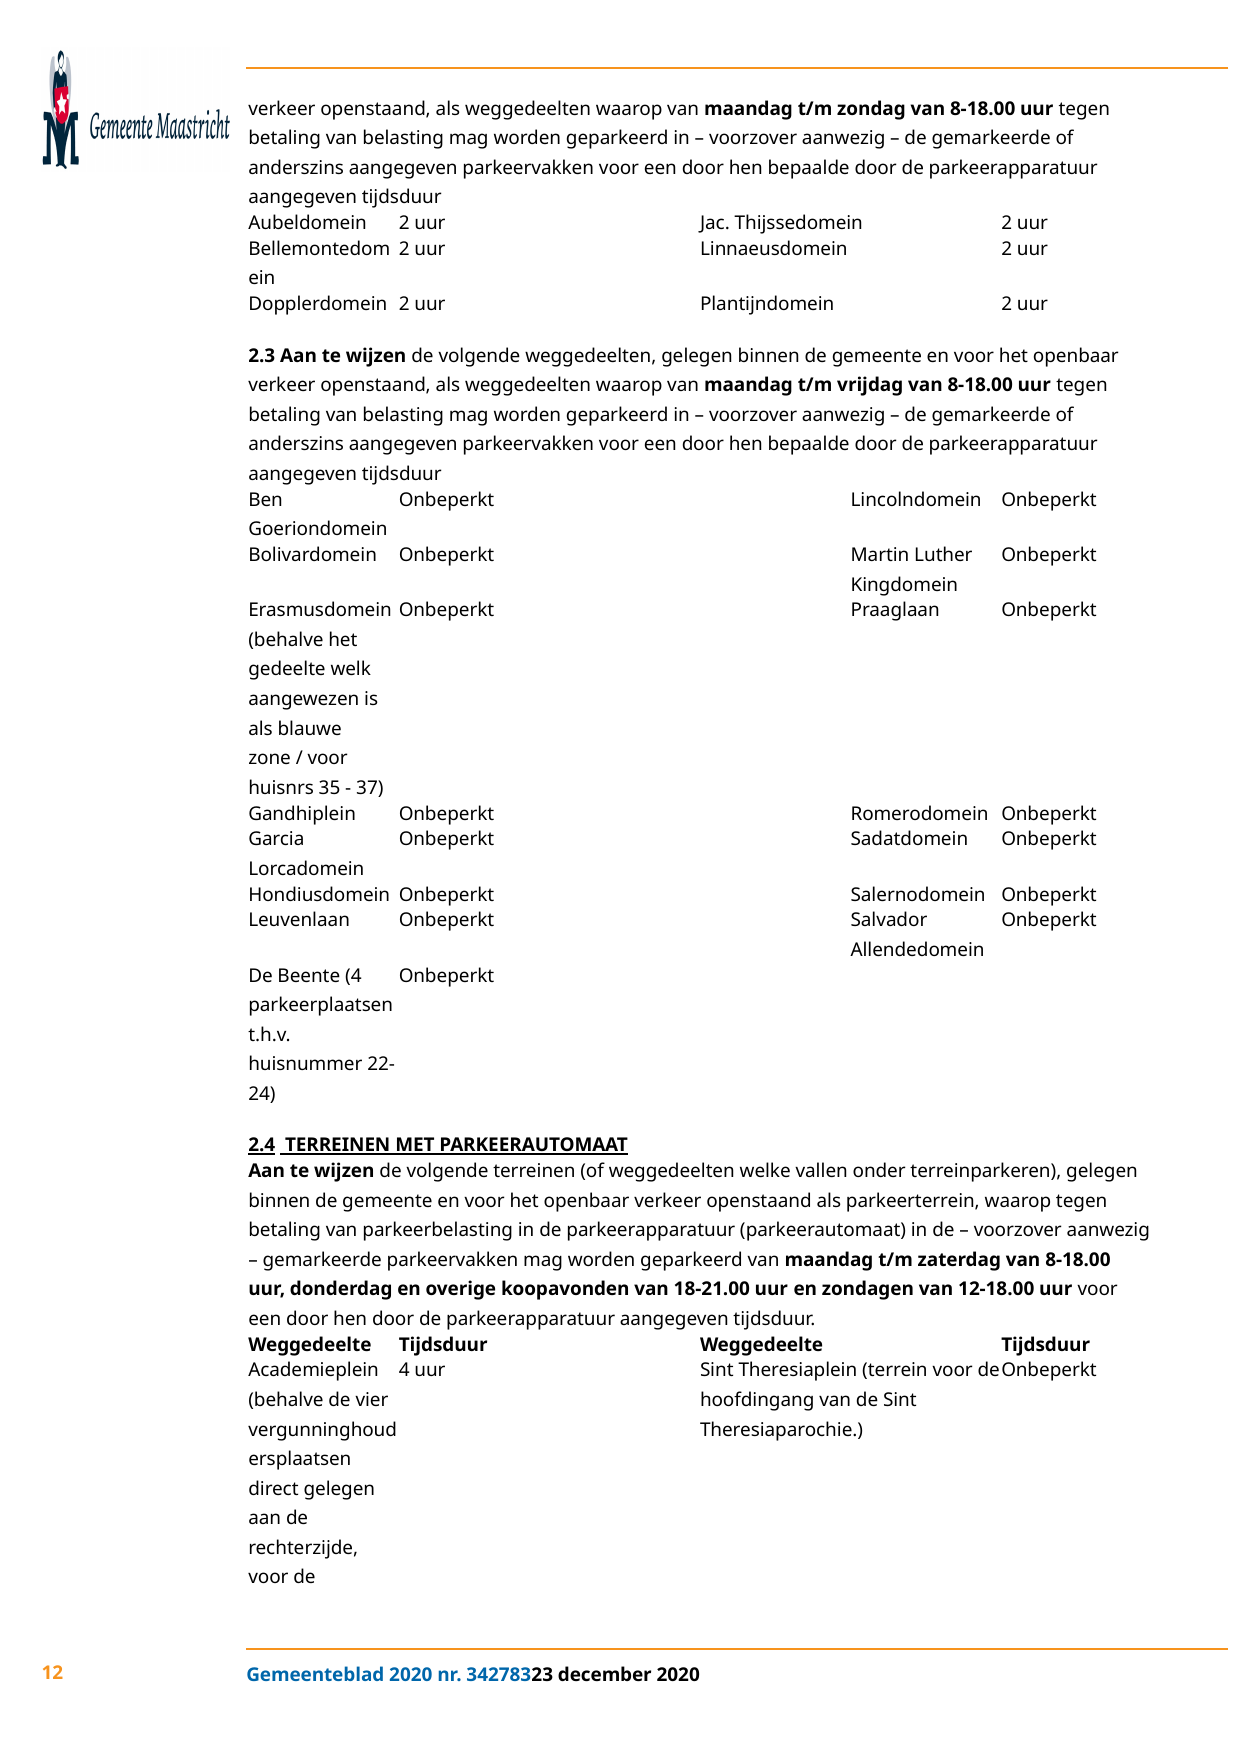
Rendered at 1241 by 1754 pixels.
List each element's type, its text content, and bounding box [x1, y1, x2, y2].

table_cell Onbeperkt [399, 881, 850, 906]
table_cell 2 uur [1001, 209, 1152, 235]
table_cell Leuvenlaan [248, 906, 398, 962]
table_cell Onbeperkt [399, 541, 850, 596]
table_cell Bolivardomein [248, 541, 398, 596]
table_cell Martin Luther Kingdomein [850, 541, 1001, 596]
table_cell Onbeperkt [1001, 596, 1152, 800]
table_cell Onbeperkt [399, 825, 850, 881]
table_cell Onbeperkt [399, 962, 850, 1106]
table_cell Ben Goeriondomein [248, 486, 398, 541]
table_cell 4 uur [399, 1357, 700, 1589]
table_cell Plantijndomein [700, 290, 1001, 316]
table_cell Onbeperkt [1001, 1357, 1152, 1589]
table_cell 2 uur [399, 290, 700, 316]
picture [41, 47, 231, 172]
table_cell Hondiusdomein [248, 881, 398, 906]
table_cell Romerodomein [850, 800, 1001, 825]
table_cell 2 uur [1001, 290, 1152, 316]
table_cell Dopplerdomein [248, 290, 398, 316]
table_cell Praaglaan [850, 596, 1001, 800]
table_cell Onbeperkt [1001, 825, 1152, 881]
table_cell Onbeperkt [1001, 906, 1152, 962]
table_cell Tijdsduur [1001, 1331, 1152, 1357]
table_cell 2 uur [399, 209, 700, 235]
table_cell Gandhiplein [248, 800, 398, 825]
table_cell Aubeldomein [248, 209, 398, 235]
table_cell [248, 316, 1152, 342]
table_cell Tijdsduur [399, 1331, 700, 1357]
table_cell Salernodomein [850, 881, 1001, 906]
table_cell Bellemontedomein [248, 235, 398, 290]
table_cell Erasmusdomein (behalve het gedeelte welk aangewezen is als blauwe zone / voor huisnrs 35 - 37) [248, 596, 398, 800]
table_cell Onbeperkt [399, 486, 850, 541]
table_cell 2 uur [1001, 235, 1152, 290]
table_cell Garcia Lorcadomein [248, 825, 398, 881]
table_cell [850, 962, 1001, 1106]
table_cell [248, 1106, 1152, 1132]
table_cell [1001, 962, 1152, 1106]
table_cell Salvador Allendedomein [850, 906, 1001, 962]
table_cell Academieplein (behalve de vier vergunninghoudersplaatsen direct gelegen aan de rechterzijde, voor de [248, 1357, 398, 1589]
table_cell verkeer openstaand, als weggedeelten waarop van maandag t/m zondag van 8-18.00 uur tegen betaling van belasting mag worden geparkeerd in – voorzover aanwezig – de gemarkeerde of anderszins aangegeven parkeervakken voor een door hen bepaalde door de parkeerapparatuur aangegeven tijdsduur [248, 95, 1152, 209]
table_cell 2 uur [399, 235, 700, 290]
table_cell 2.4 TERREINEN MET PARKEERAUTOMAAT [248, 1132, 1152, 1157]
table_cell Onbeperkt [399, 906, 850, 962]
table_cell Aan te wijzen de volgende terreinen (of weggedeelten welke vallen onder terreinparkeren), gelegen binnen de gemeente en voor het openbaar verkeer openstaand als parkeerterrein, waarop tegen betaling van parkeerbelasting in de parkeerapparatuur (parkeerautomaat) in de – voorzover aanwezig – gemarkeerde parkeervakken mag worden geparkeerd van maandag t/m zaterdag van 8-18.00 uur, donderdag en overige koopavonden van 18-21.00 uur en zondagen van 12-18.00 uur voor een door hen door de parkeerapparatuur aangegeven tijdsduur. [248, 1157, 1152, 1331]
table_cell Sadatdomein [850, 825, 1001, 881]
table_cell Onbeperkt [1001, 486, 1152, 541]
table_cell Weggedeelte [248, 1331, 398, 1357]
table_cell Onbeperkt [1001, 800, 1152, 825]
table_cell Sint Theresiaplein (terrein voor de hoofdingang van de Sint Theresiaparochie.) [700, 1357, 1001, 1589]
table_cell Weggedeelte [700, 1331, 1001, 1357]
table_cell De Beente (4 parkeerplaatsen t.h.v. huisnummer 22-24) [248, 962, 398, 1106]
table_cell Onbeperkt [1001, 881, 1152, 906]
table_cell Onbeperkt [399, 800, 850, 825]
table_cell Onbeperkt [1001, 541, 1152, 596]
table_cell Linnaeusdomein [700, 235, 1001, 290]
table_cell Lincolndomein [850, 486, 1001, 541]
table_cell 2.3 Aan te wijzen de volgende weggedeelten, gelegen binnen de gemeente en voor het openbaar verkeer openstaand, als weggedeelten waarop van maandag t/m vrijdag van 8-18.00 uur tegen betaling van belasting mag worden geparkeerd in – voorzover aanwezig – de gemarkeerde of anderszins aangegeven parkeervakken voor een door hen bepaalde door de parkeerapparatuur aangegeven tijdsduur [248, 342, 1152, 486]
table_cell Jac. Thijssedomein [700, 209, 1001, 235]
table_cell Onbeperkt [399, 596, 850, 800]
